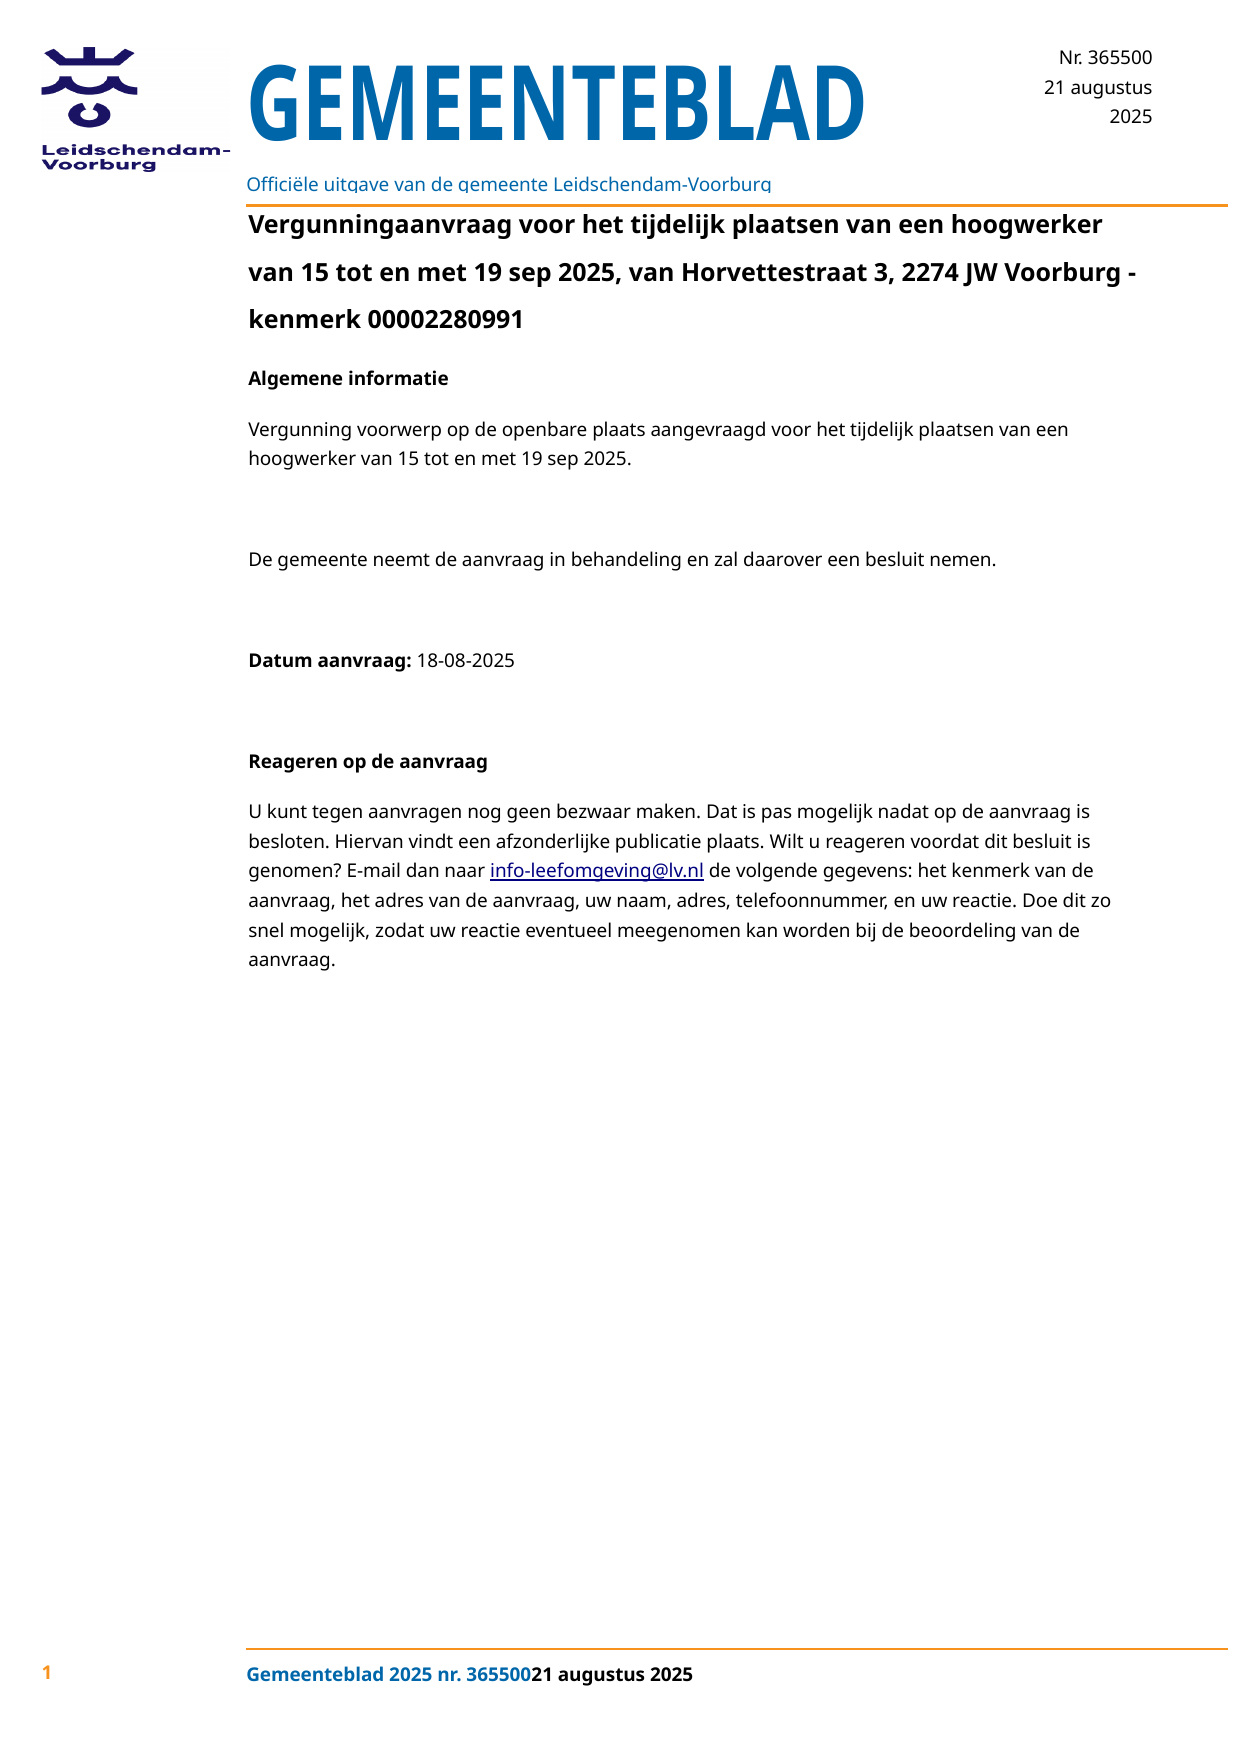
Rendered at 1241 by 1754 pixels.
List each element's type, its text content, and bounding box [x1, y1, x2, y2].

text Datum aanvraag: 18-08-2025 [248, 647, 1152, 673]
picture [41, 47, 231, 172]
text Vergunningaanvraag voor het tijdelijk plaatsen van een hoogwerker van 15 tot en met 19 sep 2025, van Horvettestraat 3, 2274 JW Voorburg - kenmerk 00002280991 [248, 207, 1152, 336]
text Reageren op de aanvraag [248, 748, 1152, 774]
text U kunt tegen aanvragen nog geen bezwaar maken. Dat is pas mogelijk nadat op de aanvraag is besloten. Hiervan vindt een afzonderlijke publicatie plaats. Wilt u reageren voordat dit besluit is genomen? E-mail dan naar info-leefomgeving@lv.nl de volgende gegevens: het kenmerk van de aanvraag, het adres van de aanvraag, uw naam, adres, telefoonnummer, en uw reactie. Doe dit zo snel mogelijk, zodat uw reactie eventueel meegenomen kan worden bij de beoordeling van de aanvraag. [248, 798, 1152, 972]
text Algemene informatie [248, 366, 1152, 391]
text Vergunning voorwerp op de openbare plaats aangevraagd voor het tijdelijk plaatsen van een hoogwerker van 15 tot en met 19 sep 2025. [248, 416, 1152, 471]
text De gemeente neemt de aanvraag in behandeling en zal daarover een besluit nemen. [248, 546, 1152, 572]
